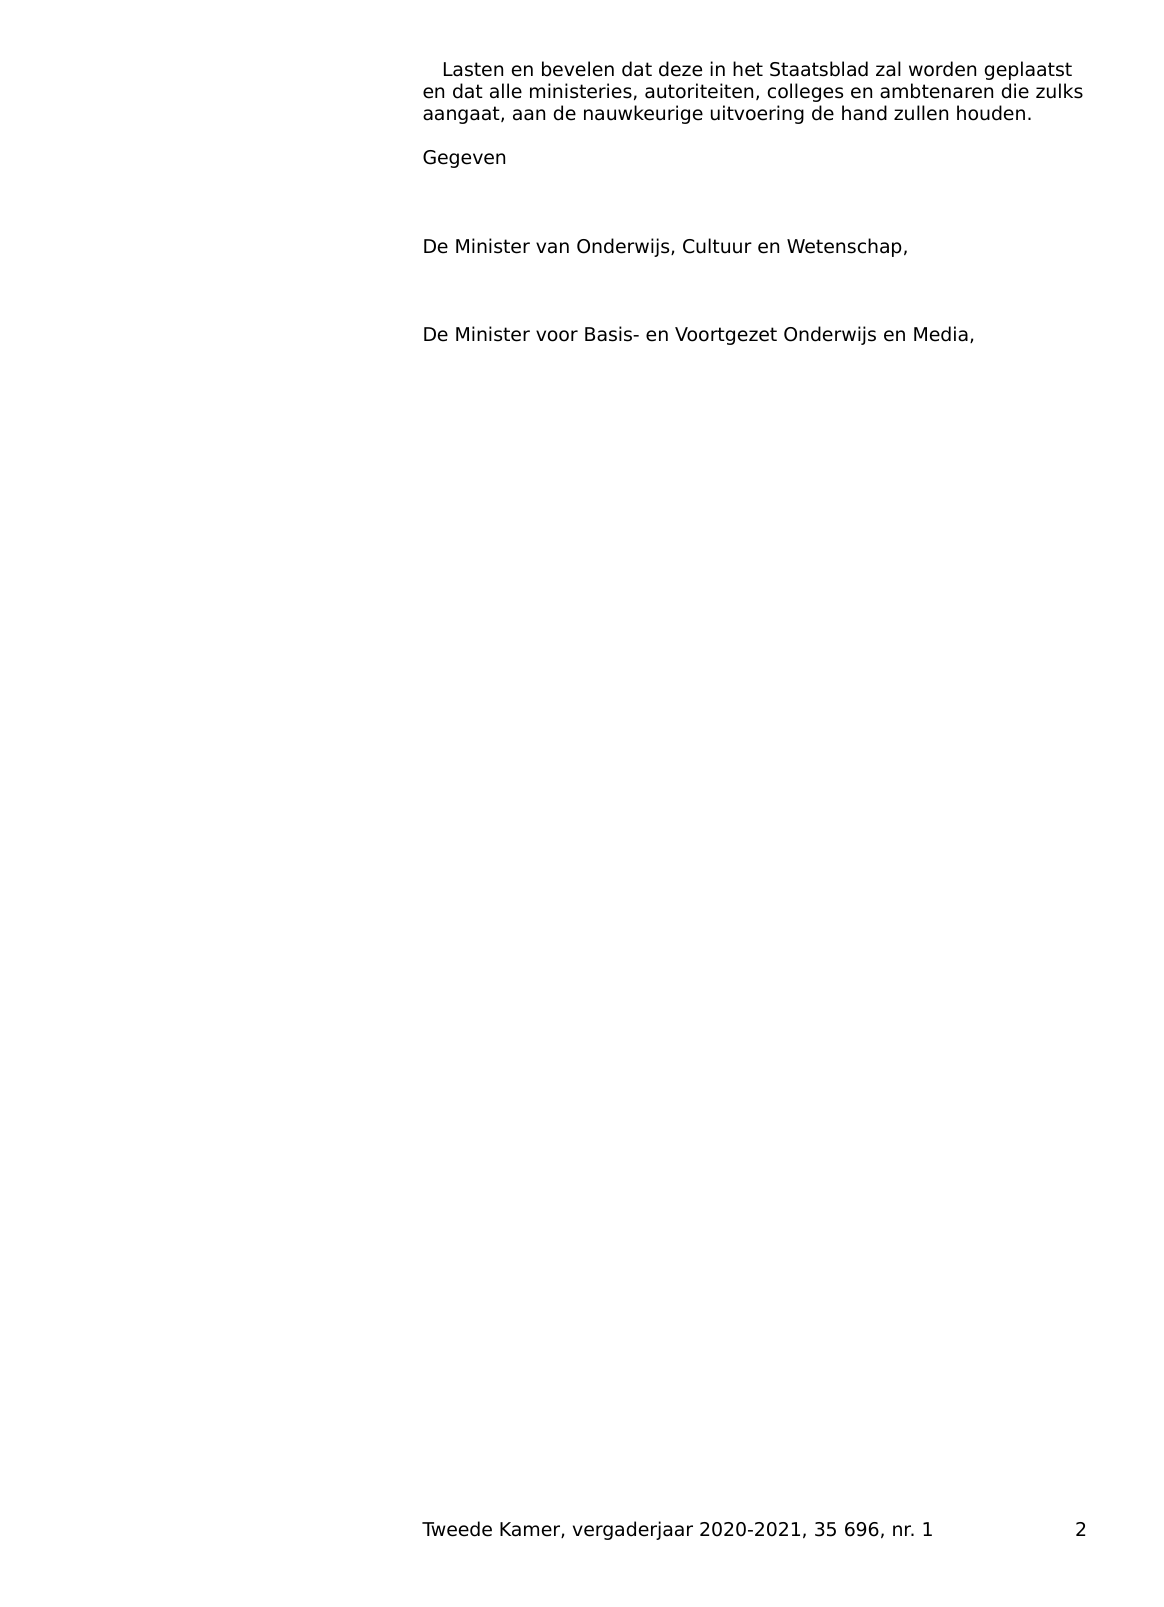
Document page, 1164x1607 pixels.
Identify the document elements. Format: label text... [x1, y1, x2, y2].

text Gegeven [422, 147, 1087, 169]
text Lasten en bevelen dat deze in het Staatsblad zal worden geplaatst en dat alle ministeries, autoriteiten, colleges en ambtenaren die zulks aangaat, aan de nauwkeurige uitvoering de hand zullen houden. [422, 59, 1087, 125]
text De Minister voor Basis- en Voortgezet Onderwijs en Media, [422, 324, 1087, 346]
text De Minister van Onderwijs, Cultuur en Wetenschap, [422, 236, 1087, 258]
